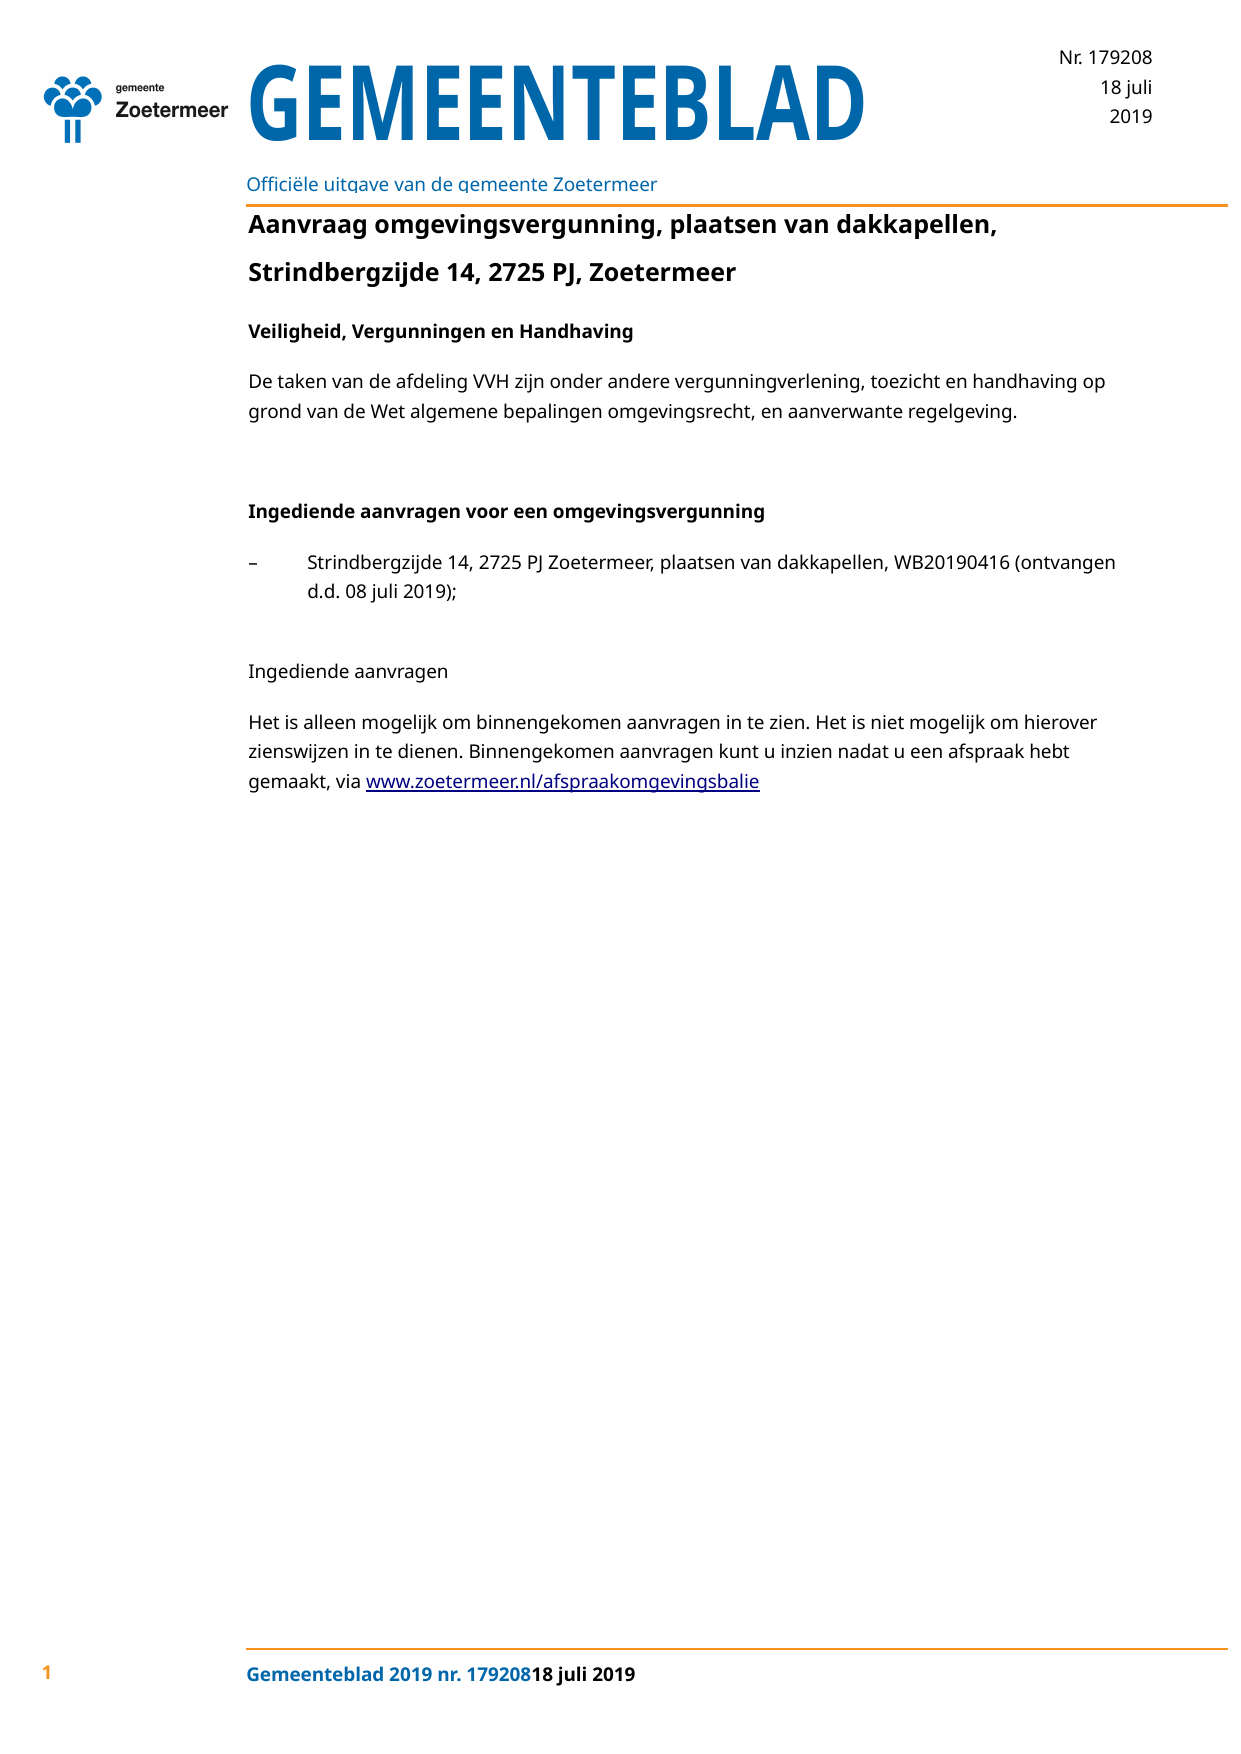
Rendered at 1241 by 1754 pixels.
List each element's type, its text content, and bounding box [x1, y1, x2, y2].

text Ingediende aanvragen voor een omgevingsvergunning [248, 499, 1152, 524]
text Veiligheid, Vergunningen en Handhaving [248, 318, 1152, 344]
text Ingediende aanvragen [248, 659, 1152, 684]
text Aanvraag omgevingsvergunning, plaatsen van dakkapellen, Strindbergzijde 14, 2725 PJ, Zoetermeer [248, 207, 1152, 288]
text De taken van de afdeling VVH zijn onder andere vergunningverlening, toezicht en handhaving op grond van de Wet algemene bepalingen omgevingsrecht, en aanverwante regelgeving. [248, 368, 1152, 424]
picture [41, 47, 231, 172]
list Strindbergzijde 14, 2725 PJ Zoetermeer, plaatsen van dakkapellen, WB20190416 (ontvangen d.d. 08 juli 2019); [248, 549, 1152, 604]
text Het is alleen mogelijk om binnengekomen aanvragen in te zien. Het is niet mogelijk om hierover zienswijzen in te dienen. Binnengekomen aanvragen kunt u inzien nadat u een afspraak hebt gemaakt, via www.zoetermeer.nl/afspraakomgevingsbalie [248, 709, 1152, 794]
